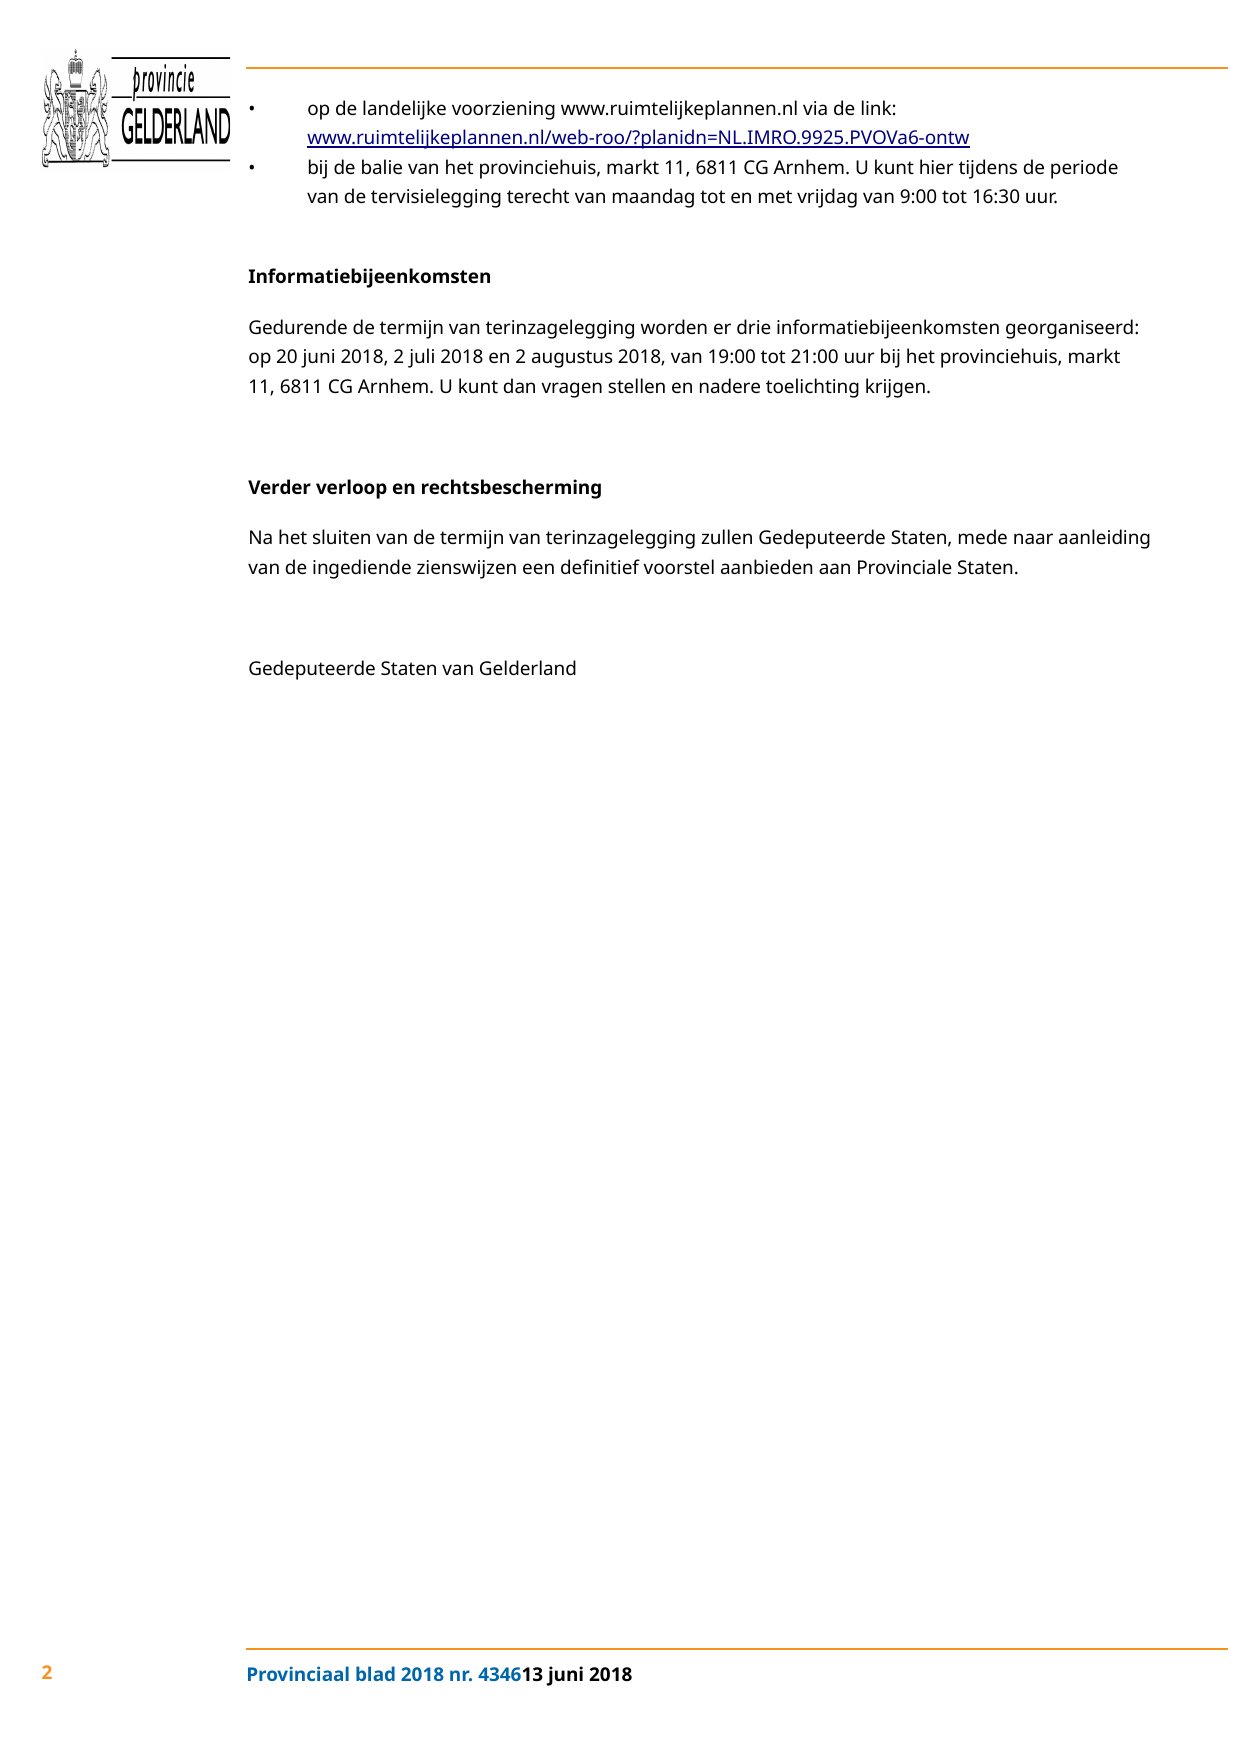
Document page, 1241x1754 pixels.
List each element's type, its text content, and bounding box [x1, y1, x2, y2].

text Informatiebijeenkomsten [248, 263, 1152, 289]
list op de landelijke voorziening www.ruimtelijkeplannen.nl via de link: www.ruimtelijkeplannen.nl/web-roo/?planidn=NL.IMRO.9925.PVOVa6-ontw [248, 95, 1152, 150]
picture [41, 47, 231, 172]
text Verder verloop en rechtsbescherming [248, 474, 1152, 500]
list bij de balie van het provinciehuis, markt 11, 6811 CG Arnhem. U kunt hier tijdens de periode van de tervisielegging terecht van maandag tot en met vrijdag van 9:00 tot 16:30 uur. [248, 154, 1152, 209]
text Gedeputeerde Staten van Gelderland [248, 655, 1152, 681]
text Gedurende de termijn van terinzagelegging worden er drie informatiebijeenkomsten georganiseerd: op 20 juni 2018, 2 juli 2018 en 2 augustus 2018, van 19:00 tot 21:00 uur bij het provinciehuis, markt 11, 6811 CG Arnhem. U kunt dan vragen stellen en nadere toelichting krijgen. [248, 314, 1152, 399]
text Na het sluiten van de termijn van terinzagelegging zullen Gedeputeerde Staten, mede naar aanleiding van de ingediende zienswijzen een definitief voorstel aanbieden aan Provinciale Staten. [248, 524, 1152, 580]
